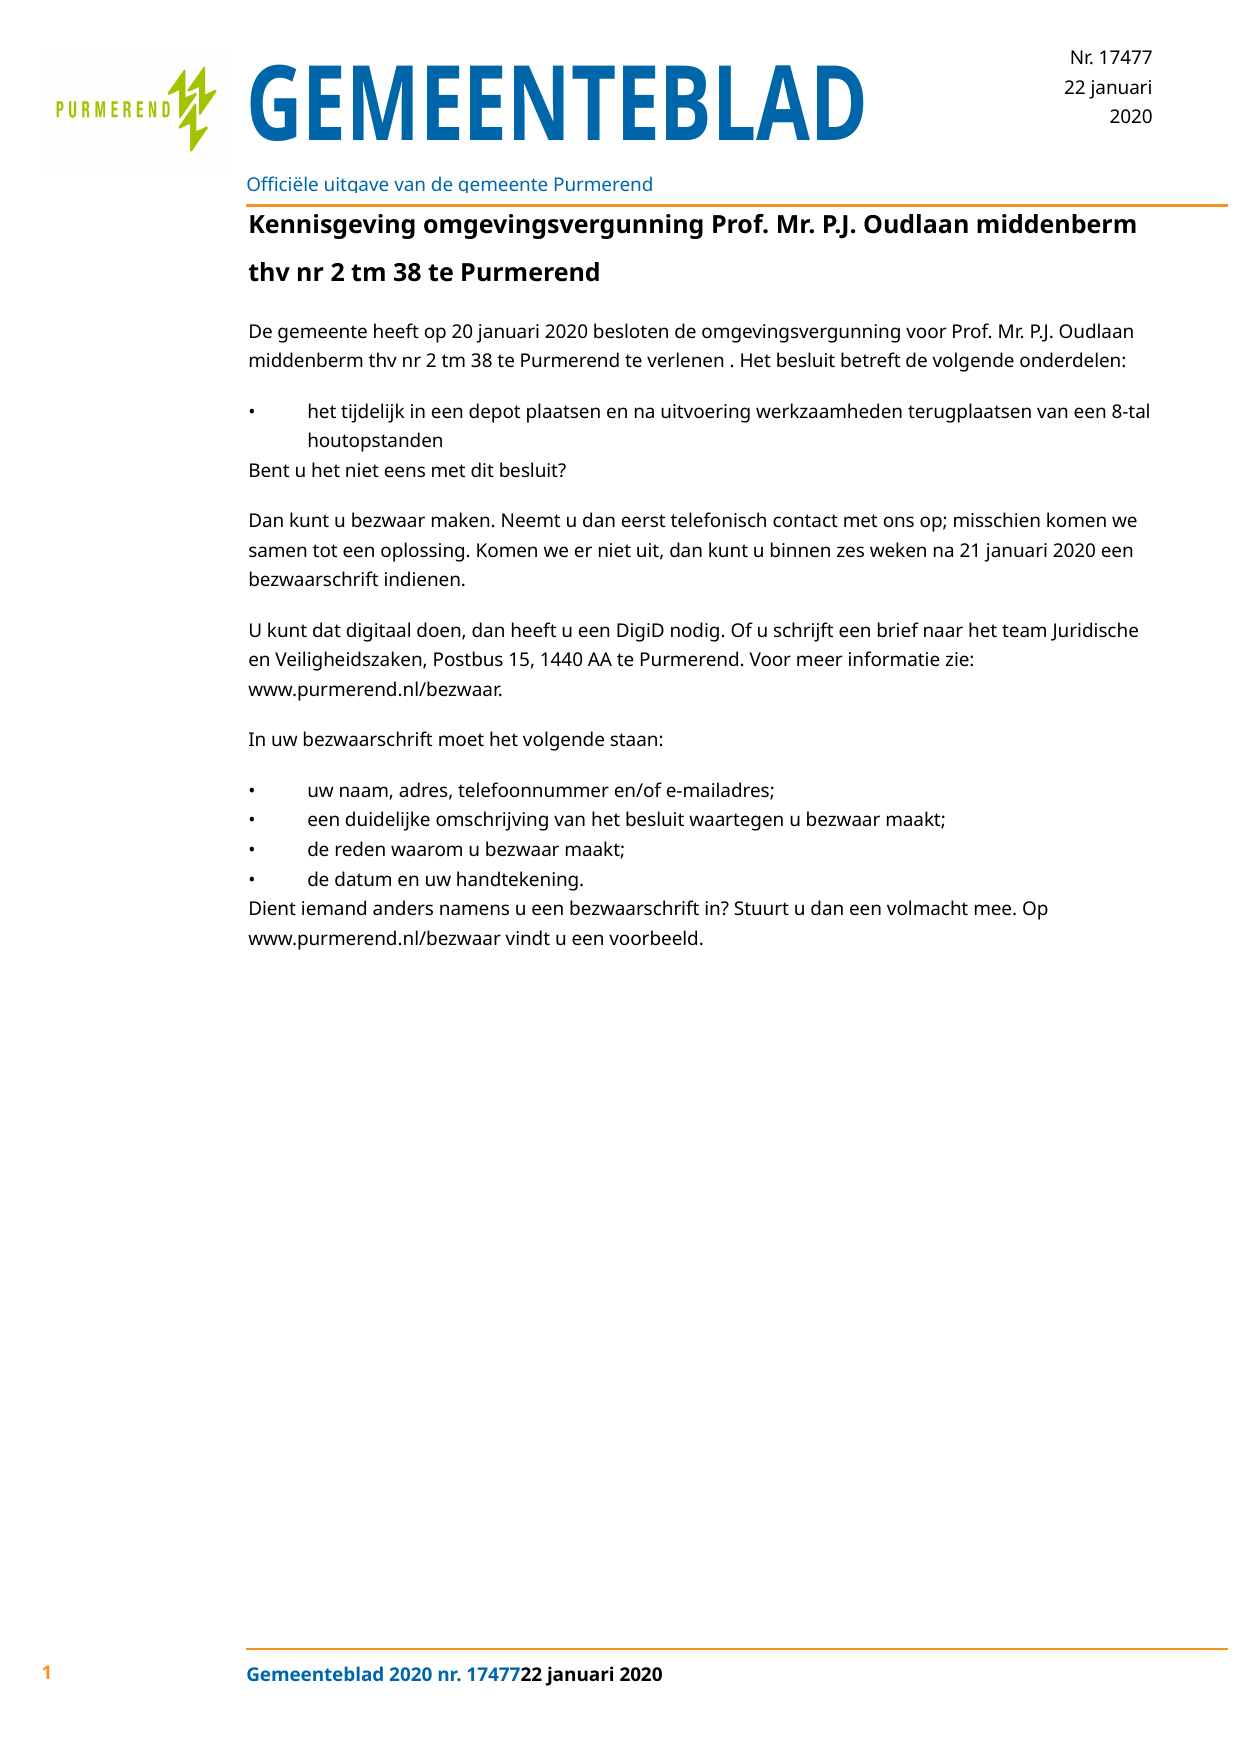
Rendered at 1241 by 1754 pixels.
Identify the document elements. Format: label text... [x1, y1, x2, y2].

text In uw bezwaarschrift moet het volgende staan: [248, 727, 1152, 752]
text Kennisgeving omgevingsvergunning Prof. Mr. P.J. Oudlaan middenberm thv nr 2 tm 38 te Purmerend [248, 207, 1152, 288]
list uw naam, adres, telefoonnummer en/of e-mailadres; [248, 777, 1152, 803]
list de reden waarom u bezwaar maakt; [248, 836, 1152, 862]
list een duidelijke omschrijving van het besluit waartegen u bezwaar maakt; [248, 807, 1152, 832]
text De gemeente heeft op 20 januari 2020 besloten de omgevingsvergunning voor Prof. Mr. P.J. Oudlaan middenberm thv nr 2 tm 38 te Purmerend te verlenen . Het besluit betreft de volgende onderdelen: [248, 318, 1152, 373]
picture [41, 47, 231, 172]
text Dan kunt u bezwaar maken. Neemt u dan eerst telefonisch contact met ons op; misschien komen we samen tot een oplossing. Komen we er niet uit, dan kunt u binnen zes weken na 21 januari 2020 een bezwaarschrift indienen. [248, 507, 1152, 592]
list de datum en uw handtekening. [248, 866, 1152, 892]
list het tijdelijk in een depot plaatsen en na uitvoering werkzaamheden terugplaatsen van een 8-tal houtopstanden [248, 398, 1152, 453]
text Dient iemand anders namens u een bezwaarschrift in? Stuurt u dan een volmacht mee. Op www.purmerend.nl/bezwaar vindt u een voorbeeld. [248, 895, 1152, 951]
text Bent u het niet eens met dit besluit? [248, 457, 1152, 483]
text U kunt dat digitaal doen, dan heeft u een DigiD nodig. Of u schrijft een brief naar het team Juridische en Veiligheidszaken, Postbus 15, 1440 AA te Purmerend. Voor meer informatie zie: www.purmerend.nl/bezwaar. [248, 617, 1152, 702]
